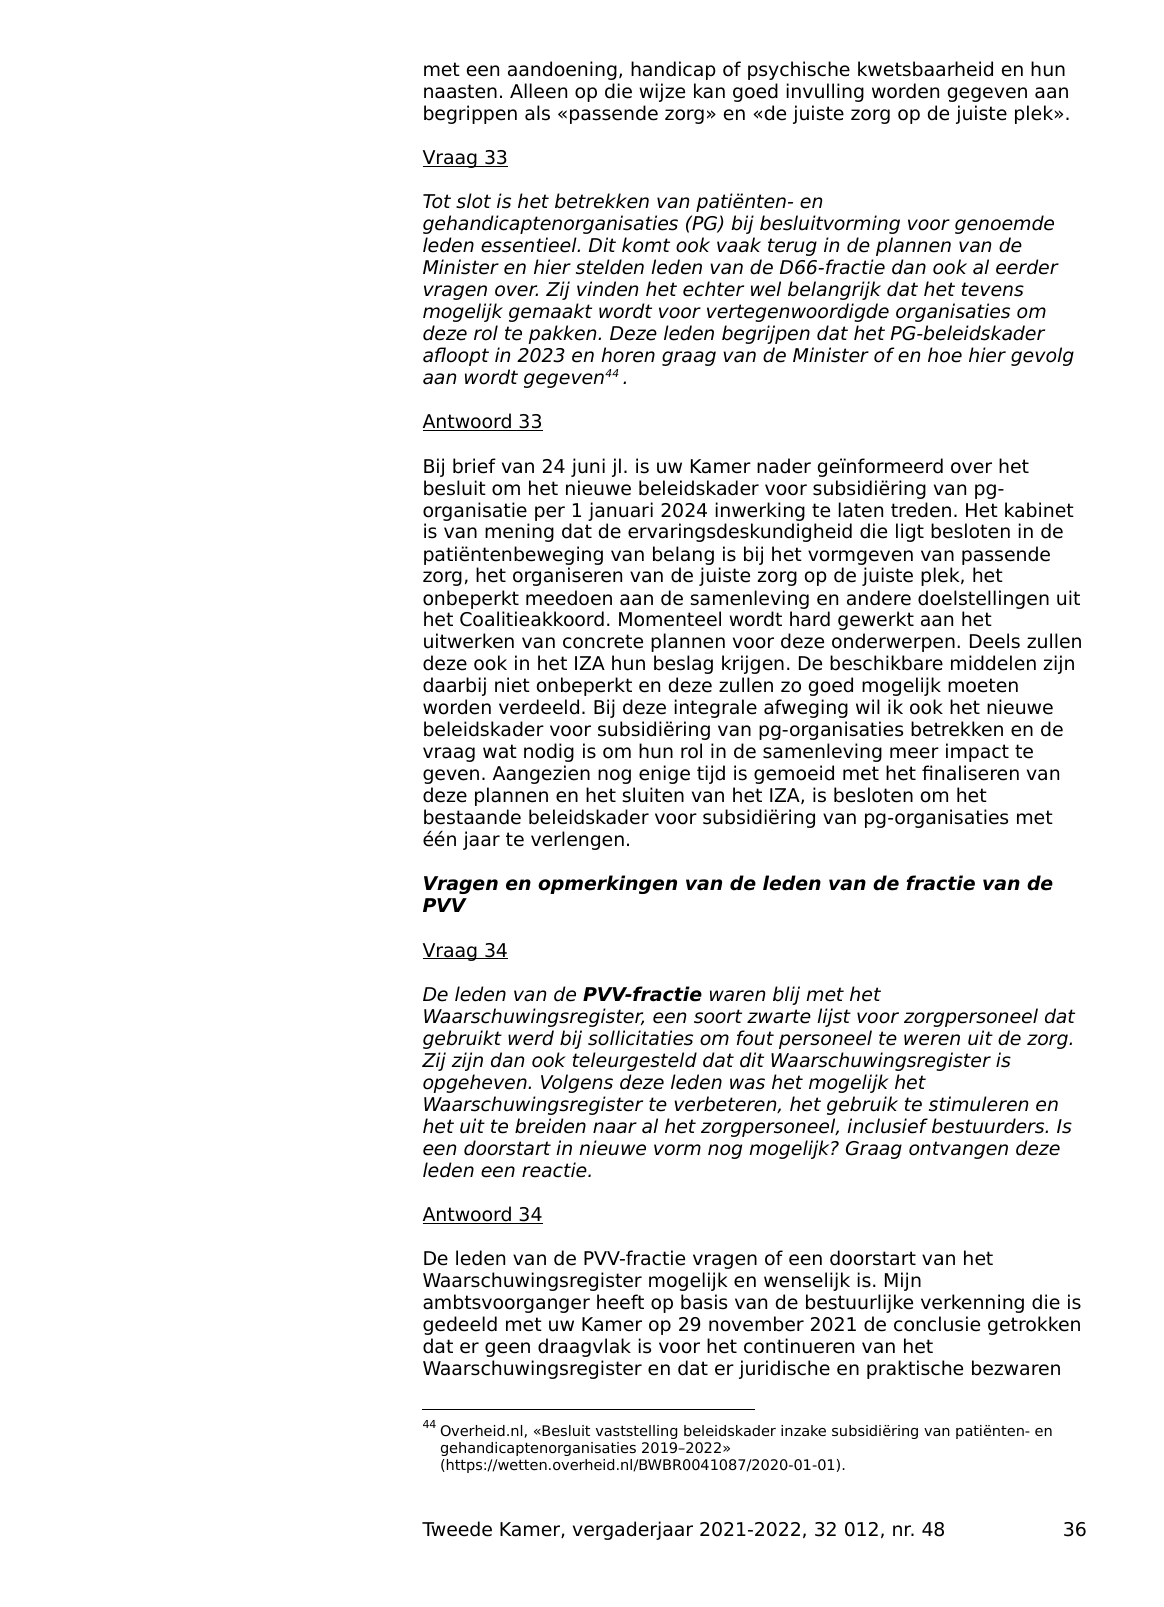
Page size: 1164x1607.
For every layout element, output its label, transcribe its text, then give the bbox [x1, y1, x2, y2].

text De leden van de PVV-fractie waren blij met het Waarschuwingsregister, een soort zwarte lijst voor zorgpersoneel dat gebruikt werd bij sollicitaties om fout personeel te weren uit de zorg. Zij zijn dan ook teleurgesteld dat dit Waarschuwingsregister is opgeheven. Volgens deze leden was het mogelijk het Waarschuwingsregister te verbeteren, het gebruik te stimuleren en het uit te breiden naar al het zorgpersoneel, inclusief bestuurders. Is een doorstart in nieuwe vorm nog mogelijk? Graag ontvangen deze leden een reactie. [422, 984, 1087, 1181]
subtitle Antwoord 33 [422, 411, 1087, 433]
subtitle Vraag 34 [422, 939, 1087, 961]
text De leden van de PVV-fractie vragen of een doorstart van het Waarschuwingsregister mogelijk en wenselijk is. Mijn ambtsvoorganger heeft op basis van de bestuurlijke verkenning die is gedeeld met uw Kamer op 29 november 2021 de conclusie getrokken dat er geen draagvlak is voor het continueren van het Waarschuwingsregister en dat er juridische en praktische bezwaren [422, 1248, 1087, 1380]
subtitle Vragen en opmerkingen van de leden van de fractie van de PVV [422, 873, 1087, 917]
text met een aandoening, handicap of psychische kwetsbaarheid en hun naasten. Alleen op die wijze kan goed invulling worden gegeven aan begrippen als «passende zorg» en «de juiste zorg op de juiste plek». [422, 59, 1087, 125]
subtitle Vraag 33 [422, 147, 1087, 169]
subtitle Antwoord 34 [422, 1204, 1087, 1226]
text Tot slot is het betrekken van patiënten- en gehandicaptenorganisaties (PG) bij besluitvorming voor genoemde leden essentieel. Dit komt ook vaak terug in de plannen van de Minister en hier stelden leden van de D66-fractie dan ook al eerder vragen over. Zij vinden het echter wel belangrijk dat het tevens mogelijk gemaakt wordt voor vertegenwoordigde organisaties om deze rol te pakken. Deze leden begrijpen dat het PG-beleidskader afloopt in 2023 en horen graag van de Minister of en hoe hier gevolg aan wordt gegeven. [422, 191, 1087, 389]
text Overheid.nl, «Besluit vaststelling beleidskader inzake subsidiëring van patiënten- en gehandicaptenorganisaties 2019–2022» (https://wetten.overheid.nl/BWBR0041087/2020-01-01). [422, 1418, 1087, 1474]
text Bij brief van 24 juni jl. is uw Kamer nader geïnformeerd over het besluit om het nieuwe beleidskader voor subsidiëring van pg-organisatie per 1 januari 2024 inwerking te laten treden. Het kabinet is van mening dat de ervaringsdeskundigheid die ligt besloten in de patiëntenbeweging van belang is bij het vormgeven van passende zorg, het organiseren van de juiste zorg op de juiste plek, het onbeperkt meedoen aan de samenleving en andere doelstellingen uit het Coalitieakkoord. Momenteel wordt hard gewerkt aan het uitwerken van concrete plannen voor deze onderwerpen. Deels zullen deze ook in het IZA hun beslag krijgen. De beschikbare middelen zijn daarbij niet onbeperkt en deze zullen zo goed mogelijk moeten worden verdeeld. Bij deze integrale afweging wil ik ook het nieuwe beleidskader voor subsidiëring van pg-organisaties betrekken en de vraag wat nodig is om hun rol in de samenleving meer impact te geven. Aangezien nog enige tijd is gemoeid met het finaliseren van deze plannen en het sluiten van het IZA, is besloten om het bestaande beleidskader voor subsidiëring van pg-organisaties met één jaar te verlengen. [422, 456, 1087, 851]
